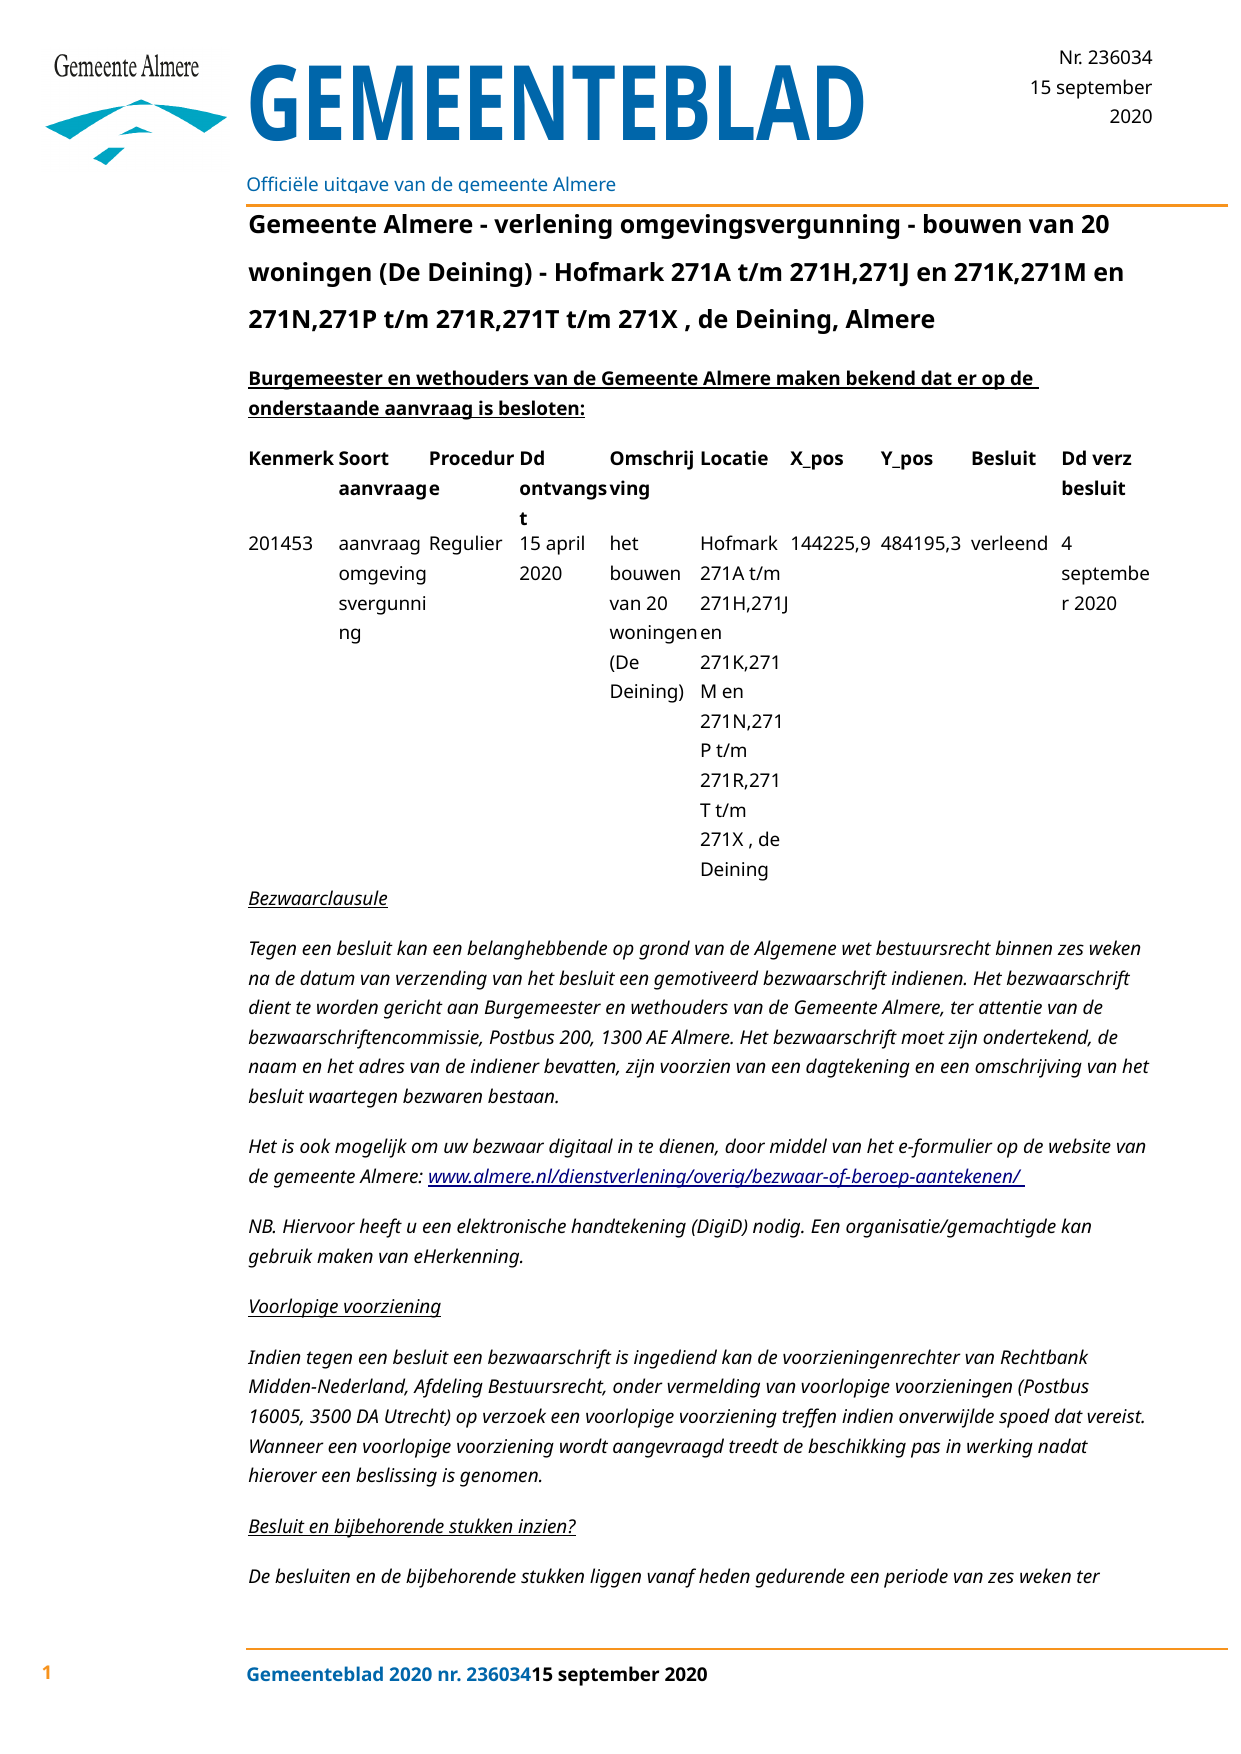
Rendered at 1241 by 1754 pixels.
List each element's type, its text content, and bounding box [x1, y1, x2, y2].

table_cell Hofmark 271A t/m 271H,271J en 271K,271M en 271N,271P t/m 271R,271T t/m 271X , de Deining [700, 531, 790, 882]
text Indien tegen een besluit een bezwaarschrift is ingediend kan de voorzieningenrechter van Rechtbank Midden-Nederland, Afdeling Bestuursrecht, onder vermelding van voorlopige voorzieningen (Postbus 16005, 3500 DA Utrecht) op verzoek een voorlopige voorziening treffen indien onverwijlde spoed dat vereist. Wanneer een voorlopige voorziening wordt aangevraagd treedt de beschikking pas in werking nadat hierover een beslissing is genomen. [248, 1344, 1152, 1488]
table_cell aanvraag omgevingsvergunning [338, 531, 429, 882]
table_cell 4 september 2020 [1061, 531, 1152, 882]
table_header Locatie [700, 446, 790, 531]
table_cell 201453 [248, 531, 338, 882]
table_cell 15 april 2020 [519, 531, 609, 882]
text Gemeente Almere - verlening omgevingsvergunning - bouwen van 20 woningen (De Deining) - Hofmark 271A t/m 271H,271J en 271K,271M en 271N,271P t/m 271R,271T t/m 271X , de Deining, Almere [248, 207, 1152, 336]
text Het is ook mogelijk om uw bezwaar digitaal in te dienen, door middel van het e-formulier op de website van de gemeente Almere: www.almere.nl/dienstverlening/overig/bezwaar-of-beroep-aantekenen/ [248, 1134, 1152, 1189]
text Tegen een besluit kan een belanghebbende op grond van de Algemene wet bestuursrecht binnen zes weken na de datum van verzending van het besluit een gemotiveerd bezwaarschrift indienen. Het bezwaarschrift dient te worden gericht aan Burgemeester en wethouders van de Gemeente Almere, ter attentie van de bezwaarschriftencommissie, Postbus 200, 1300 AE Almere. Het bezwaarschrift moet zijn ondertekend, de naam en het adres van de indiener bevatten, zijn voorzien van een dagtekening en een omschrijving van het besluit waartegen bezwaren bestaan. [248, 935, 1152, 1109]
table_cell het bouwen van 20 woningen (De Deining) [609, 531, 700, 882]
text Voorlopige voorziening [248, 1294, 1152, 1319]
table_header Dd ontvangst [519, 446, 609, 531]
table_cell verleend [971, 531, 1061, 882]
table_cell Regulier [429, 531, 519, 882]
table_header Kenmerk [248, 446, 338, 531]
text NB. Hiervoor heeft u een elektronische handtekening (DigiD) nodig. Een organisatie/gemachtigde kan gebruik maken van eHerkenning. [248, 1214, 1152, 1269]
text Burgemeester en wethouders van de Gemeente Almere maken bekend dat er op de onderstaande aanvraag is besloten: [248, 366, 1152, 421]
table_header Procedure [429, 446, 519, 531]
text Besluit en bijbehorende stukken inzien? [248, 1513, 1152, 1538]
text Bezwaarclausule [248, 885, 1152, 911]
picture [41, 47, 231, 172]
table_header X_pos [790, 446, 881, 531]
table_header Omschrijving [609, 446, 700, 531]
table_cell 484195,3 [881, 531, 971, 882]
table_header Dd verz besluit [1061, 446, 1152, 531]
table_header Besluit [971, 446, 1061, 531]
table_header Y_pos [881, 446, 971, 531]
table_cell 144225,9 [790, 531, 881, 882]
table_header Soort aanvraag [338, 446, 429, 531]
text De besluiten en de bijbehorende stukken liggen vanaf heden gedurende een periode van zes weken ter [248, 1563, 1152, 1589]
